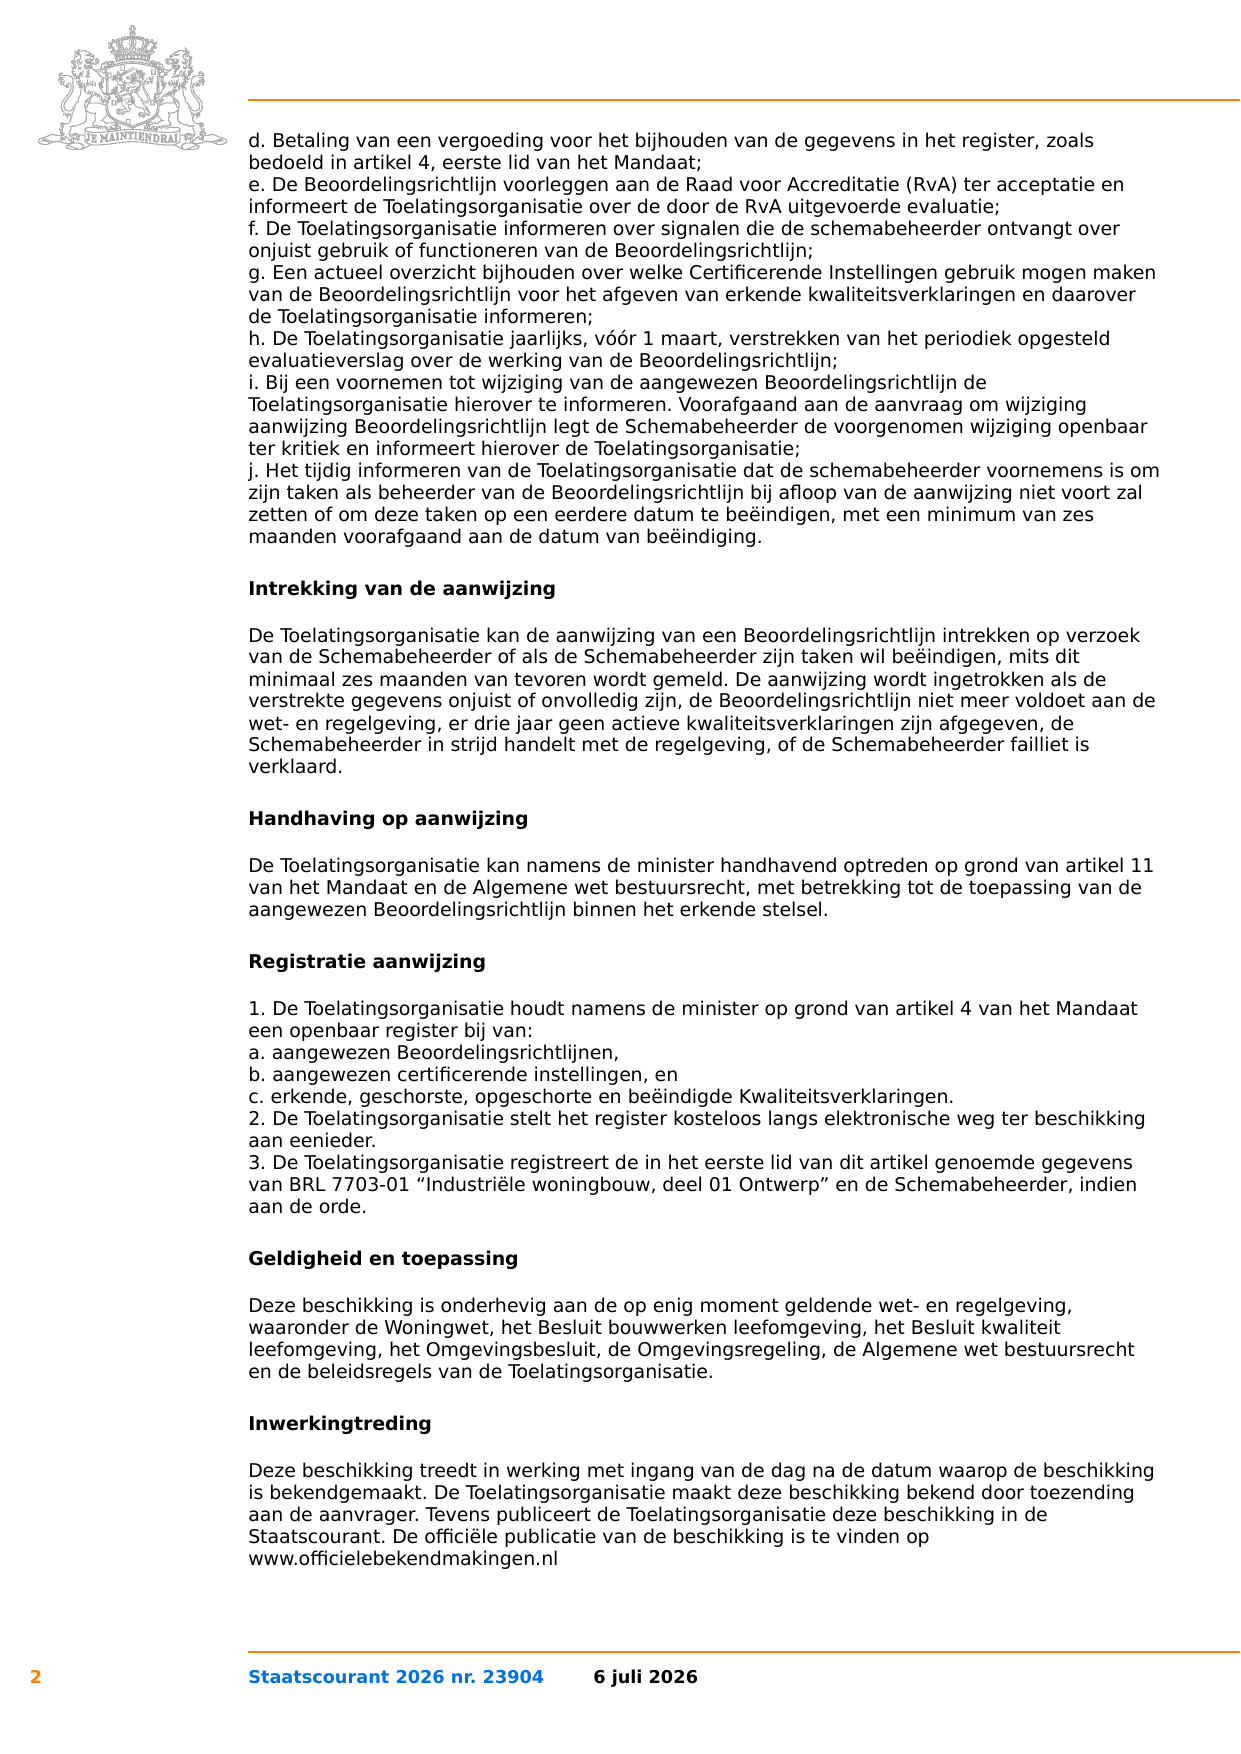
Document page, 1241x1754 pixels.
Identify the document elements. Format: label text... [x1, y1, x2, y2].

text De Toelatingsorganisatie kan de aanwijzing van een Beoordelingsrichtlijn intrekken op verzoek van de Schemabeheerder of als de Schemabeheerder zijn taken wil beëindigen, mits dit minimaal zes maanden van tevoren wordt gemeld. De aanwijzing wordt ingetrokken als de verstrekte gegevens onjuist of onvolledig zijn, de Beoordelingsrichtlijn niet meer voldoet aan de wet- en regelgeving, er drie jaar geen actieve kwaliteitsverklaringen zijn afgegeven, de Schemabeheerder in strijd handelt met de regelgeving, of de Schemabeheerder failliet is verklaard. [248, 624, 1163, 778]
text a. aangewezen Beoordelingsrichtlijnen, [248, 1042, 1163, 1064]
subtitle Handhaving op aanwijzing [248, 808, 1163, 830]
picture [38, 25, 227, 150]
text Deze beschikking is onderhevig aan de op enig moment geldende wet- en regelgeving, waaronder de Woningwet, het Besluit bouwwerken leefomgeving, het Besluit kwaliteit leefomgeving, het Omgevingsbesluit, de Omgevingsregeling, de Algemene wet bestuursrecht en de beleidsregels van de Toelatingsorganisatie. [248, 1295, 1163, 1383]
text i. Bij een voornemen tot wijziging van de aangewezen Beoordelingsrichtlijn de Toelatingsorganisatie hierover te informeren. Voorafgaand aan de aanvraag om wijziging aanwijzing Beoordelingsrichtlijn legt de Schemabeheerder de voorgenomen wijziging openbaar ter kritiek en informeert hierover de Toelatingsorganisatie; [248, 372, 1163, 459]
subtitle Intrekking van de aanwijzing [248, 577, 1163, 599]
text 2. De Toelatingsorganisatie stelt het register kosteloos langs elektronische weg ter beschikking aan eenieder. [248, 1108, 1163, 1152]
text h. De Toelatingsorganisatie jaarlijks, vóór 1 maart, verstrekken van het periodiek opgesteld evaluatieverslag over de werking van de Beoordelingsrichtlijn; [248, 328, 1163, 372]
text f. De Toelatingsorganisatie informeren over signalen die de schemabeheerder ontvangt over onjuist gebruik of functioneren van de Beoordelingsrichtlijn; [248, 218, 1163, 262]
text 3. De Toelatingsorganisatie registreert de in het eerste lid van dit artikel genoemde gegevens van BRL 7703-01 “Industriële woningbouw, deel 01 Ontwerp” en de Schemabeheerder, indien aan de orde. [248, 1152, 1163, 1218]
text g. Een actueel overzicht bijhouden over welke Certificerende Instellingen gebruik mogen maken van de Beoordelingsrichtlijn voor het afgeven van erkende kwaliteitsverklaringen en daarover de Toelatingsorganisatie informeren; [248, 262, 1163, 328]
text j. Het tijdig informeren van de Toelatingsorganisatie dat de schemabeheerder voornemens is om zijn taken als beheerder van de Beoordelingsrichtlijn bij afloop van de aanwijzing niet voort zal zetten of om deze taken op een eerdere datum te beëindigen, met een minimum van zes maanden voorafgaand aan de datum van beëindiging. [248, 459, 1163, 547]
subtitle Inwerkingtreding [248, 1413, 1163, 1435]
text Deze beschikking treedt in werking met ingang van de dag na de datum waarop de beschikking is bekendgemaakt. De Toelatingsorganisatie maakt deze beschikking bekend door toezending aan de aanvrager. Tevens publiceert de Toelatingsorganisatie deze beschikking in de Staatscourant. De officiële publicatie van de beschikking is te vinden op www.officielebekendmakingen.nl [248, 1460, 1163, 1570]
text c. erkende, geschorste, opgeschorte en beëindigde Kwaliteitsverklaringen. [248, 1086, 1163, 1108]
text d. Betaling van een vergoeding voor het bijhouden van de gegevens in het register, zoals bedoeld in artikel 4, eerste lid van het Mandaat; [248, 130, 1163, 174]
text De Toelatingsorganisatie kan namens de minister handhavend optreden op grond van artikel 11 van het Mandaat en de Algemene wet bestuursrecht, met betrekking tot de toepassing van de aangewezen Beoordelingsrichtlijn binnen het erkende stelsel. [248, 855, 1163, 921]
subtitle Registratie aanwijzing [248, 951, 1163, 973]
text 1. De Toelatingsorganisatie houdt namens de minister op grond van artikel 4 van het Mandaat een openbaar register bij van: [248, 998, 1163, 1042]
text b. aangewezen certificerende instellingen, en [248, 1064, 1163, 1086]
text e. De Beoordelingsrichtlijn voorleggen aan de Raad voor Accreditatie (RvA) ter acceptatie en informeert de Toelatingsorganisatie over de door de RvA uitgevoerde evaluatie; [248, 174, 1163, 218]
subtitle Geldigheid en toepassing [248, 1248, 1163, 1270]
